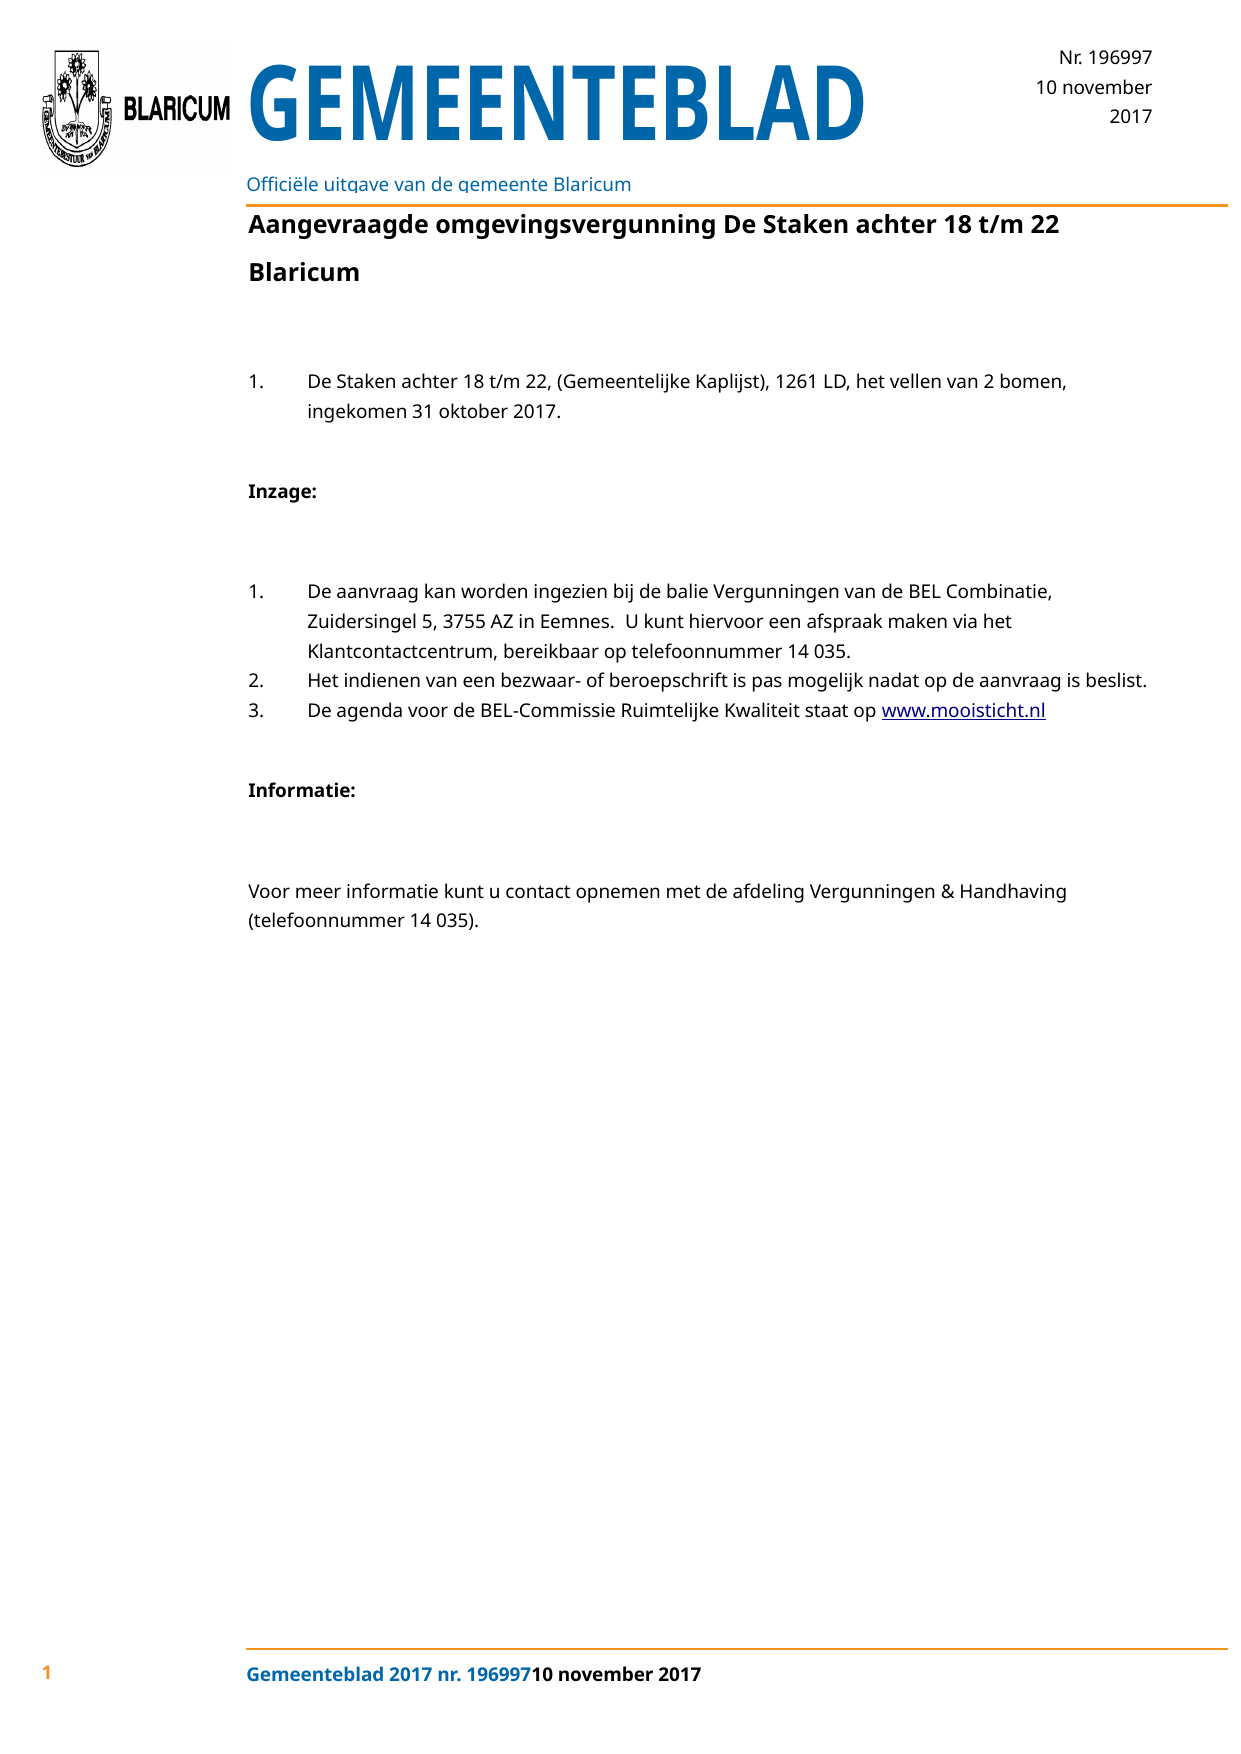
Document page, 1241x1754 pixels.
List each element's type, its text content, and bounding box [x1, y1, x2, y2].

text Aangevraagde omgevingsvergunning De Staken achter 18 t/m 22 Blaricum [248, 207, 1152, 288]
list De Staken achter 18 t/m 22, (Gemeentelijke Kaplijst), 1261 LD, het vellen van 2 bomen, ingekomen 31 oktober 2017. [248, 368, 1152, 424]
picture [41, 47, 231, 172]
list De agenda voor de BEL-Commissie Ruimtelijke Kwaliteit staat op www.mooisticht.nl [248, 697, 1152, 723]
list De aanvraag kan worden ingezien bij de balie Vergunningen van de BEL Combinatie, Zuidersingel 5, 3755 AZ in Eemnes. U kunt hiervoor een afspraak maken via het Klantcontactcentrum, bereikbaar op telefoonnummer 14 035. [248, 579, 1152, 664]
text Voor meer informatie kunt u contact opnemen met de afdeling Vergunningen & Handhaving (telefoonnummer 14 035). [248, 878, 1152, 933]
text Informatie: [248, 777, 1152, 803]
list Het indienen van een bezwaar- of beroepschrift is pas mogelijk nadat op de aanvraag is beslist. [248, 667, 1152, 693]
text Inzage: [248, 478, 1152, 504]
